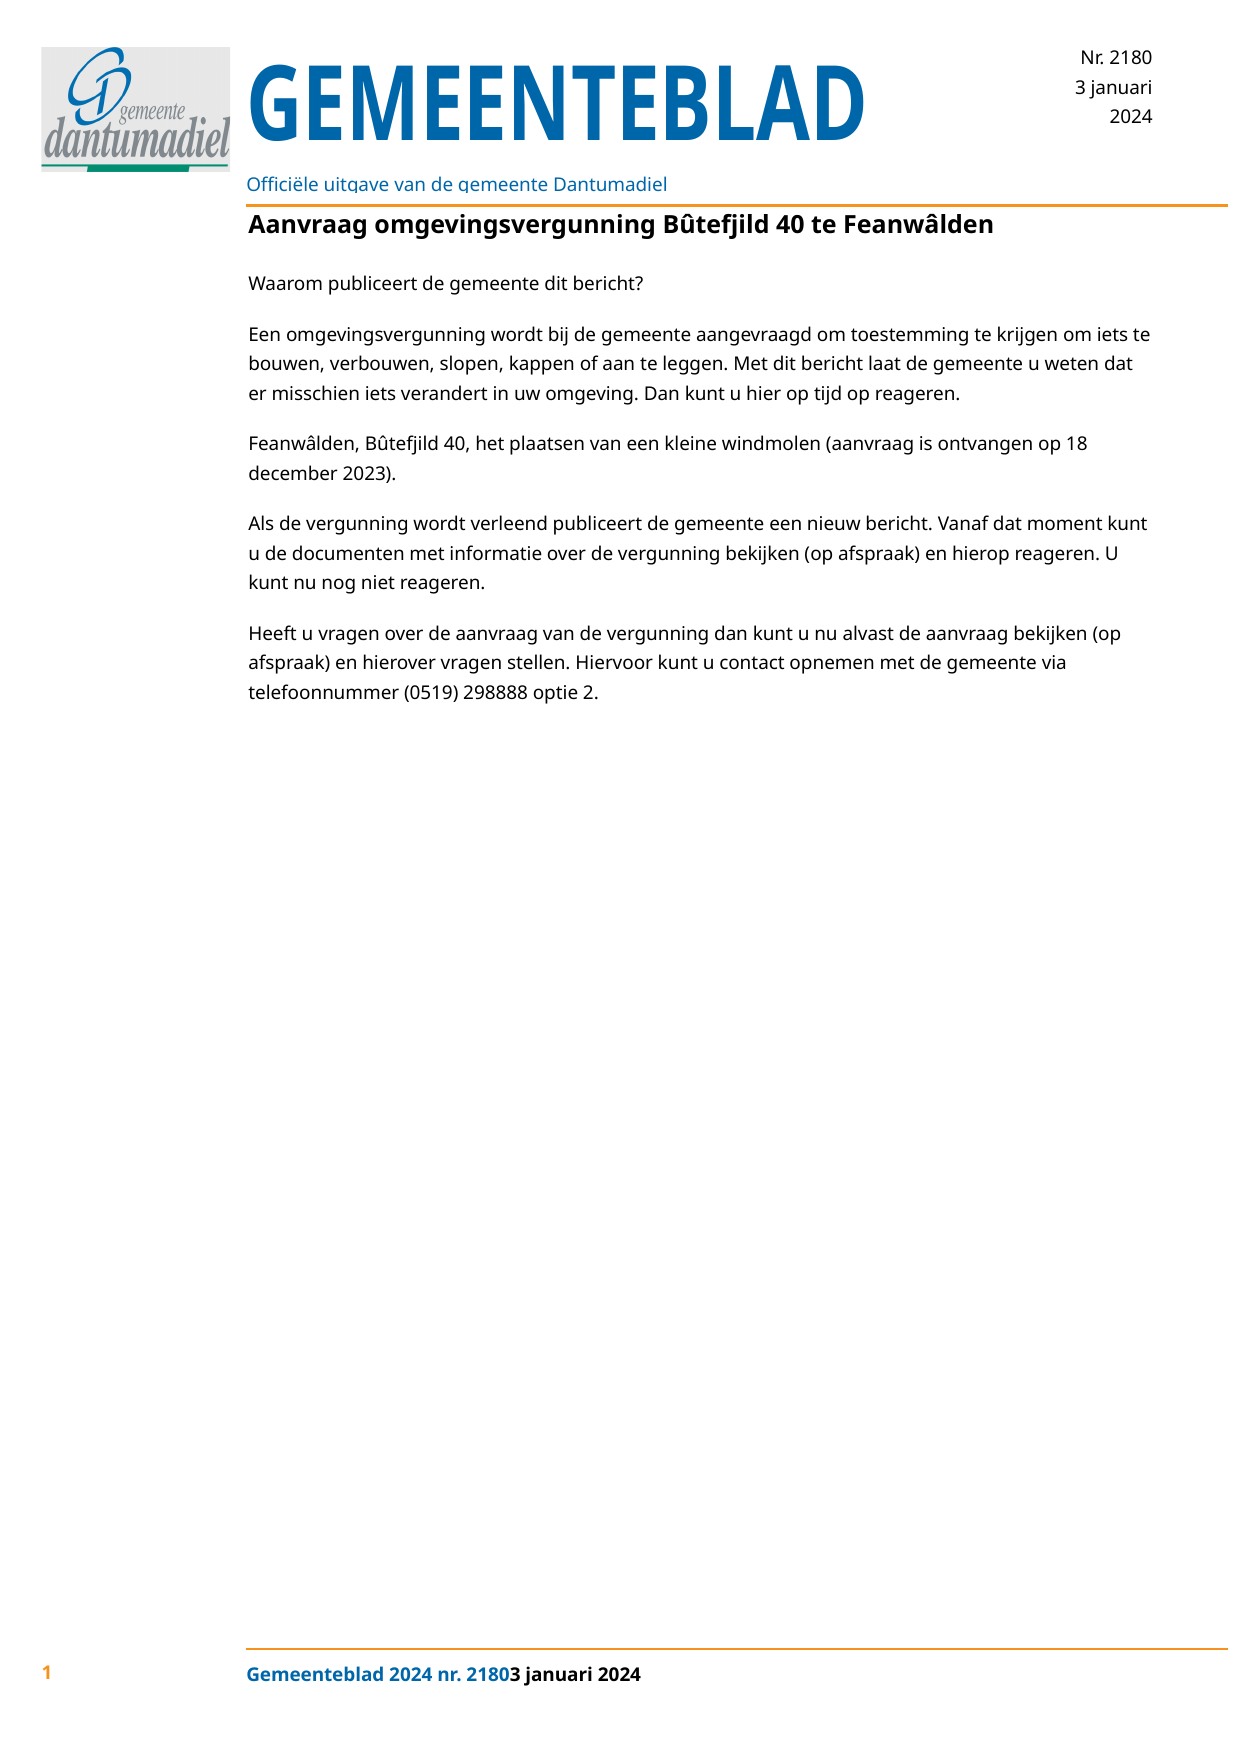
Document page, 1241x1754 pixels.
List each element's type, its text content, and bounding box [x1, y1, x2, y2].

text Als de vergunning wordt verleend publiceert de gemeente een nieuw bericht. Vanaf dat moment kunt u de documenten met informatie over de vergunning bekijken (op afspraak) en hierop reageren. U kunt nu nog niet reageren. [248, 510, 1152, 595]
text Heeft u vragen over de aanvraag van de vergunning dan kunt u nu alvast de aanvraag bekijken (op afspraak) en hierover vragen stellen. Hiervoor kunt u contact opnemen met de gemeente via telefoonnummer (0519) 298888 optie 2. [248, 620, 1152, 705]
picture [41, 47, 231, 172]
text Aanvraag omgevingsvergunning Bûtefjild 40 te Feanwâlden [248, 207, 1152, 241]
text Waarom publiceert de gemeente dit bericht? [248, 270, 1152, 296]
text Een omgevingsvergunning wordt bij de gemeente aangevraagd om toestemming te krijgen om iets te bouwen, verbouwen, slopen, kappen of aan te leggen. Met dit bericht laat de gemeente u weten dat er misschien iets verandert in uw omgeving. Dan kunt u hier op tijd op reageren. [248, 321, 1152, 406]
text Feanwâlden, Bûtefjild 40, het plaatsen van een kleine windmolen (aanvraag is ontvangen op 18 december 2023). [248, 430, 1152, 486]
